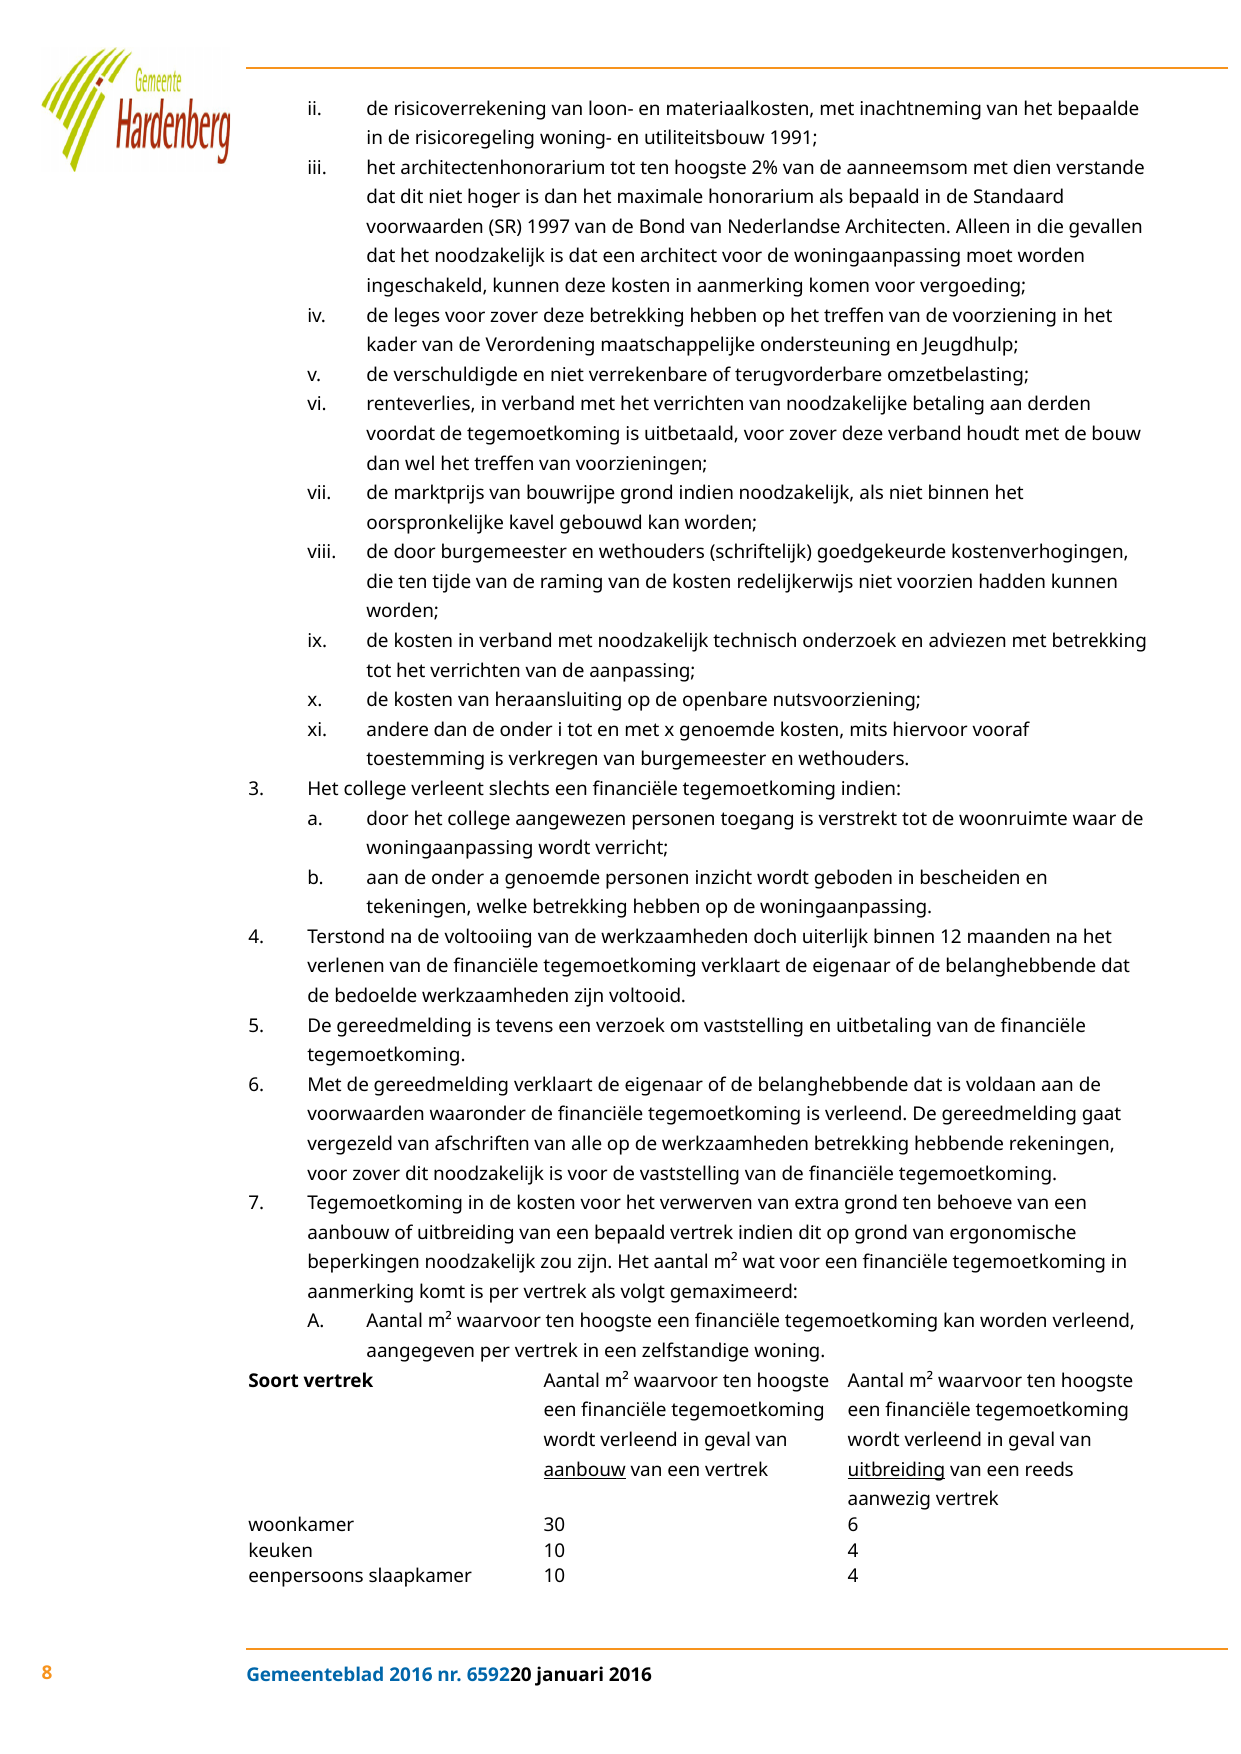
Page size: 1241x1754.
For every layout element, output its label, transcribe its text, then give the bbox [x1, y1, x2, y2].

table_header Aantal m² waarvoor ten hoogste een financiële tegemoetkoming wordt verleend in geval van aanbouw van een vertrek [543, 1367, 847, 1511]
list De gereedmelding is tevens een verzoek om vaststelling en uitbetaling van de financiële tegemoetkoming. [248, 1012, 1152, 1067]
table_cell keuken [248, 1537, 543, 1562]
table_cell woonkamer [248, 1511, 543, 1537]
list de verschuldigde en niet verrekenbare of terugvorderbare omzetbelasting; [307, 361, 1152, 387]
list de risicoverrekening van loon- en materiaalkosten, met inachtneming van het bepaalde in de risicoregeling woning- en utiliteitsbouw 1991; [307, 95, 1152, 150]
list renteverlies, in verband met het verrichten van noodzakelijke betaling aan derden voordat de tegemoetkoming is uitbetaald, voor zover deze verband houdt met de bouw dan wel het treffen van voorzieningen; [307, 391, 1152, 476]
table_header Aantal m² waarvoor ten hoogste een financiële tegemoetkoming wordt verleend in geval van uitbreiding van een reeds aanwezig vertrek [848, 1367, 1152, 1511]
list Het college verleent slechts een financiële tegemoetkoming indien: [248, 775, 1152, 801]
list de kosten van heraansluiting op de openbare nutsvoorziening; [307, 686, 1152, 712]
list Tegemoetkoming in de kosten voor het verwerven van extra grond ten behoeve van een aanbouw of uitbreiding van een bepaald vertrek indien dit op grond van ergonomische beperkingen noodzakelijk zou zijn. Het aantal m² wat voor een financiële tegemoetkoming in aanmerking komt is per vertrek als volgt gemaximeerd: [248, 1189, 1152, 1304]
list Met de gereedmelding verklaart de eigenaar of de belanghebbende dat is voldaan aan de voorwaarden waaronder de financiële tegemoetkoming is verleend. De gereedmelding gaat vergezeld van afschriften van alle op de werkzaamheden betrekking hebbende rekeningen, voor zover dit noodzakelijk is voor de vaststelling van de financiële tegemoetkoming. [248, 1071, 1152, 1186]
table_cell 10 [543, 1563, 847, 1588]
list door het college aangewezen personen toegang is verstrekt tot de woonruimte waar de woningaanpassing wordt verricht; [307, 805, 1152, 860]
list de marktprijs van bouwrijpe grond indien noodzakelijk, als niet binnen het oorspronkelijke kavel gebouwd kan worden; [307, 479, 1152, 535]
table_header Soort vertrek [248, 1367, 543, 1511]
list de leges voor zover deze betrekking hebben op het treffen van de voorziening in het kader van de Verordening maatschappelijke ondersteuning en Jeugdhulp; [307, 302, 1152, 357]
list andere dan de onder i tot en met x genoemde kosten, mits hiervoor vooraf toestemming is verkregen van burgemeester en wethouders. [307, 716, 1152, 771]
picture [41, 47, 231, 172]
table_cell 6 [848, 1511, 1152, 1537]
list het architectenhonorarium tot ten hoogste 2% van de aanneemsom met dien verstande dat dit niet hoger is dan het maximale honorarium als bepaald in de Standaard voorwaarden (SR) 1997 van de Bond van Nederlandse Architecten. Alleen in die gevallen dat het noodzakelijk is dat een architect voor de woningaanpassing moet worden ingeschakeld, kunnen deze kosten in aanmerking komen voor vergoeding; [307, 154, 1152, 298]
table_cell eenpersoons slaapkamer [248, 1563, 543, 1588]
list Aantal m² waarvoor ten hoogste een financiële tegemoetkoming kan worden verleend, aangegeven per vertrek in een zelfstandige woning. [307, 1308, 1152, 1363]
list de door burgemeester en wethouders (schriftelijk) goedgekeurde kostenverhogingen, die ten tijde van de raming van de kosten redelijkerwijs niet voorzien hadden kunnen worden; [307, 538, 1152, 623]
table_cell 30 [543, 1511, 847, 1537]
list aan de onder a genoemde personen inzicht wordt geboden in bescheiden en tekeningen, welke betrekking hebben op de woningaanpassing. [307, 864, 1152, 919]
list de kosten in verband met noodzakelijk technisch onderzoek en adviezen met betrekking tot het verrichten van de aanpassing; [307, 627, 1152, 683]
table_cell 4 [848, 1563, 1152, 1588]
table_cell 10 [543, 1537, 847, 1562]
list Terstond na de voltooiing van de werkzaamheden doch uiterlijk binnen 12 maanden na het verlenen van de financiële tegemoetkoming verklaart de eigenaar of de belanghebbende dat de bedoelde werkzaamheden zijn voltooid. [248, 923, 1152, 1008]
table_cell 4 [848, 1537, 1152, 1562]
